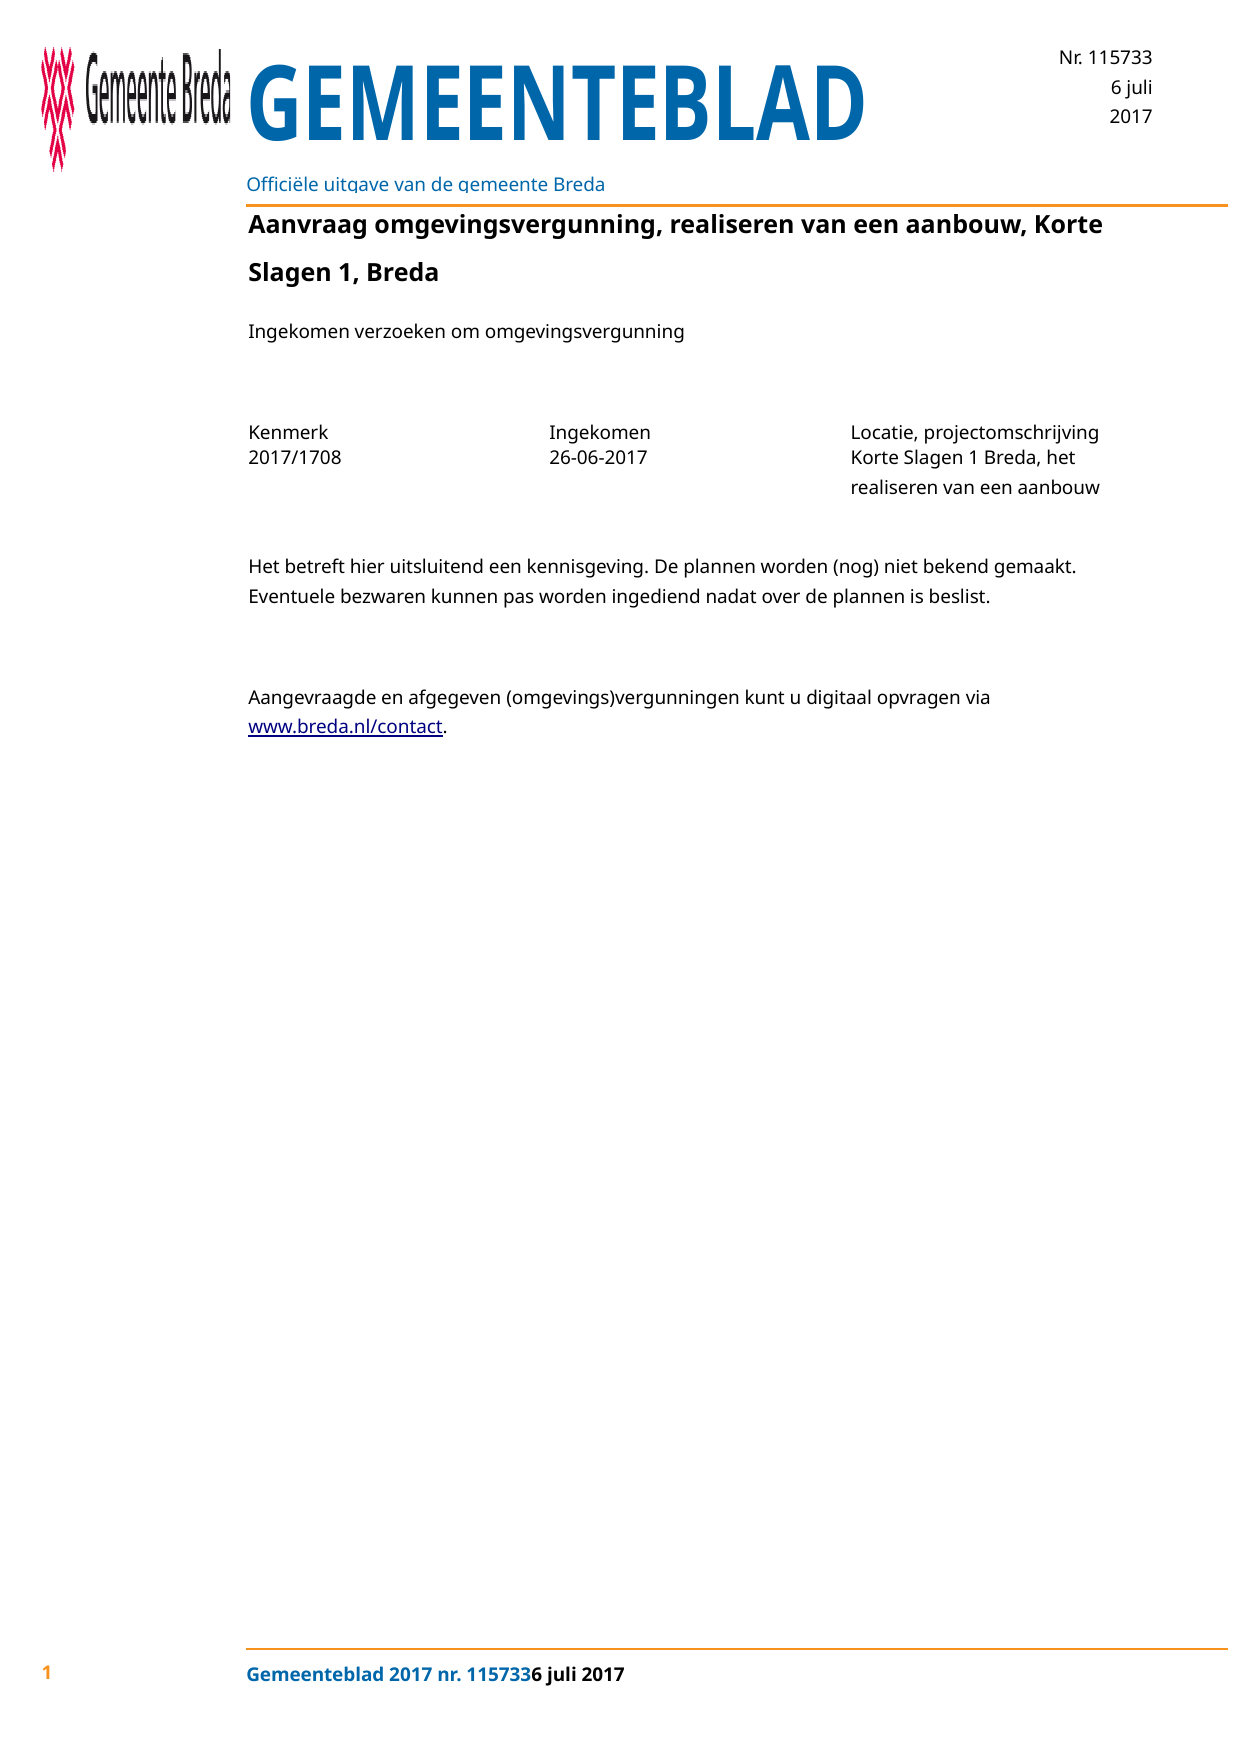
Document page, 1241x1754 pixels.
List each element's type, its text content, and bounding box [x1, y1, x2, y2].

text Aanvraag omgevingsvergunning, realiseren van een aanbouw, Korte Slagen 1, Breda [248, 207, 1152, 288]
table_cell Korte Slagen 1 Breda, het realiseren van een aanbouw [850, 445, 1152, 500]
picture [41, 47, 231, 172]
table_header Locatie, projectomschrijving [850, 419, 1152, 444]
text Ingekomen verzoeken om omgevingsvergunning [248, 318, 1152, 344]
table_cell 2017/1708 [248, 445, 549, 500]
table_header Ingekomen [549, 419, 850, 444]
text Aangevraagde en afgegeven (omgevings)vergunningen kunt u digitaal opvragen via www.breda.nl/contact. [248, 684, 1152, 739]
table_cell 26-06-2017 [549, 445, 850, 500]
text Het betreft hier uitsluitend een kennisgeving. De plannen worden (nog) niet bekend gemaakt. Eventuele bezwaren kunnen pas worden ingediend nadat over de plannen is beslist. [248, 553, 1152, 609]
table_header Kenmerk [248, 419, 549, 444]
